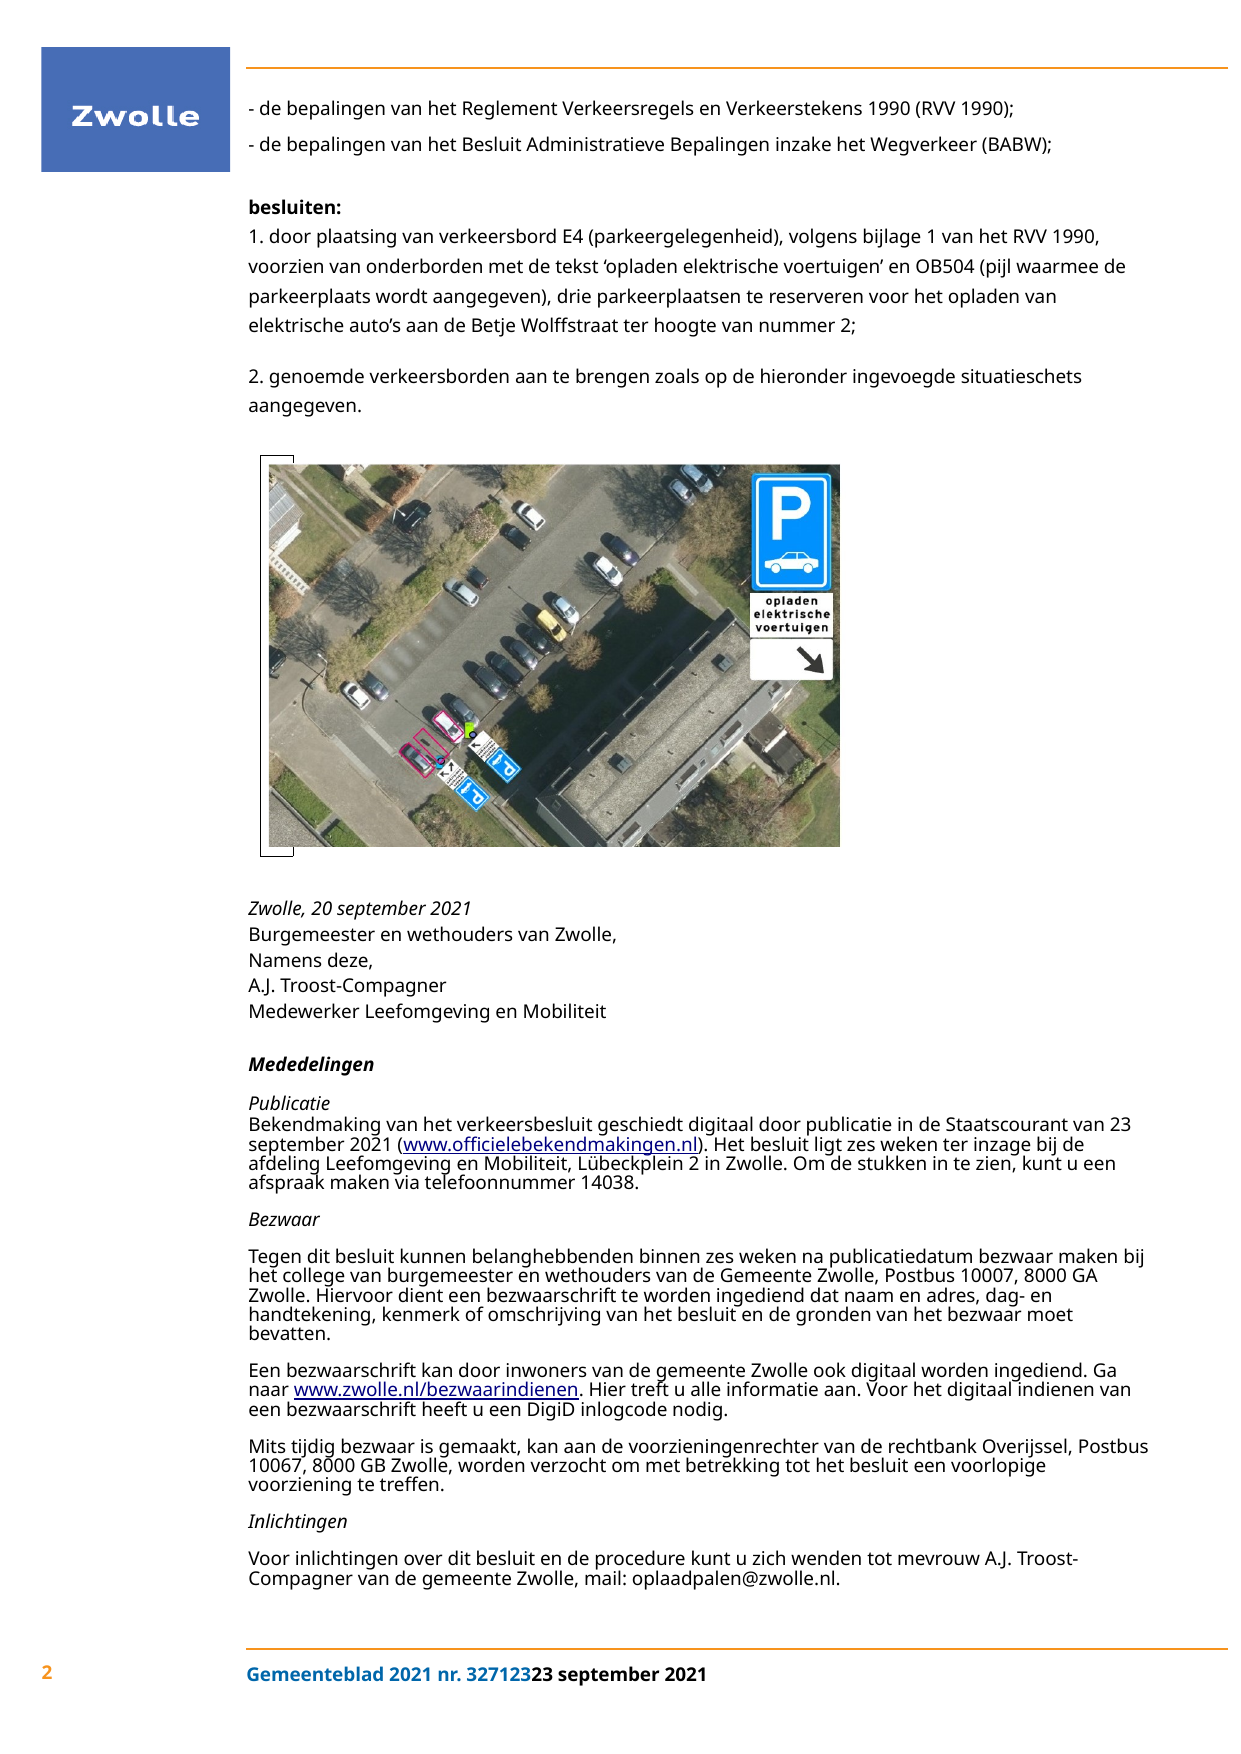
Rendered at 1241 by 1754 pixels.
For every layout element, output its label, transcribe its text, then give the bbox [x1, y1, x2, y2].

text besluiten: [248, 194, 1152, 220]
text - de bepalingen van het Besluit Administratieve Bepalingen inzake het Wegverkeer (BABW); [248, 131, 1152, 157]
text Inlichtingen [248, 1513, 1152, 1532]
text Mits tijdig bezwaar is gemaakt, kan aan de voorzieningenrechter van de rechtbank Overijssel, Postbus 10067, 8000 GB Zwolle, worden verzocht om met betrekking tot het besluit een voorlopige voorziening te treffen. [248, 1438, 1152, 1496]
picture [41, 47, 231, 172]
text 1. door plaatsing van verkeersbord E4 (parkeergelegenheid), volgens bijlage 1 van het RVV 1990, voorzien van onderborden met de tekst ‘opladen elektrische voertuigen’ en OB504 (pijl waarmee de parkeerplaats wordt aangegeven), drie parkeerplaatsen te reserveren voor het opladen van elektrische auto’s aan de Betje Wolffstraat ter hoogte van nummer 2; [248, 224, 1152, 338]
text Een bezwaarschrift kan door inwoners van de gemeente Zwolle ook digitaal worden ingediend. Ga naar www.zwolle.nl/bezwaarindienen. Hier treft u alle informatie aan. Voor het digitaal indienen van een bezwaarschrift heeft u een DigiD inlogcode nodig. [248, 1362, 1152, 1420]
text Publicatie [248, 1091, 1152, 1116]
text A.J. Troost-Compagner [248, 973, 1152, 998]
text Namens deze, [248, 947, 1152, 973]
text Bezwaar [248, 1211, 1152, 1230]
text - de bepalingen van het Reglement Verkeersregels en Verkeerstekens 1990 (RVV 1990); [248, 95, 1152, 121]
text Bekendmaking van het verkeersbesluit geschiedt digitaal door publicatie in de Staatscourant van 23 september 2021 (www.officielebekendmakingen.nl). Het besluit ligt zes weken ter inzage bij de afdeling Leefomgeving en Mobiliteit, Lübeckplein 2 in Zwolle. Om de stukken in te zien, kunt u een afspraak maken via telefoonnummer 14038. [248, 1116, 1152, 1193]
text Voor inlichtingen over dit besluit en de procedure kunt u zich wenden tot mevrouw A.J. Troost-Compagner van de gemeente Zwolle, mail: oplaadpalen@zwolle.nl. [248, 1550, 1152, 1589]
text Tegen dit besluit kunnen belanghebbenden binnen zes weken na publicatiedatum bezwaar maken bij het college van burgemeester en wethouders van de Gemeente Zwolle, Postbus 10007, 8000 GA Zwolle. Hiervoor dient een bezwaarschrift te worden ingediend dat naam en adres, dag- en handtekening, kenmerk of omschrijving van het besluit en de gronden van het bezwaar moet bevatten. [248, 1248, 1152, 1344]
text Medewerker Leefomgeving en Mobiliteit [248, 998, 1152, 1024]
text Burgemeester en wethouders van Zwolle, [248, 921, 1152, 947]
text 2. genoemde verkeersborden aan te brengen zoals op de hieronder ingevoegde situatieschets aangegeven. [248, 363, 1152, 418]
text Mededelingen [248, 1051, 1152, 1077]
picture [268, 463, 860, 847]
text Zwolle, 20 september 2021 [248, 896, 1152, 921]
